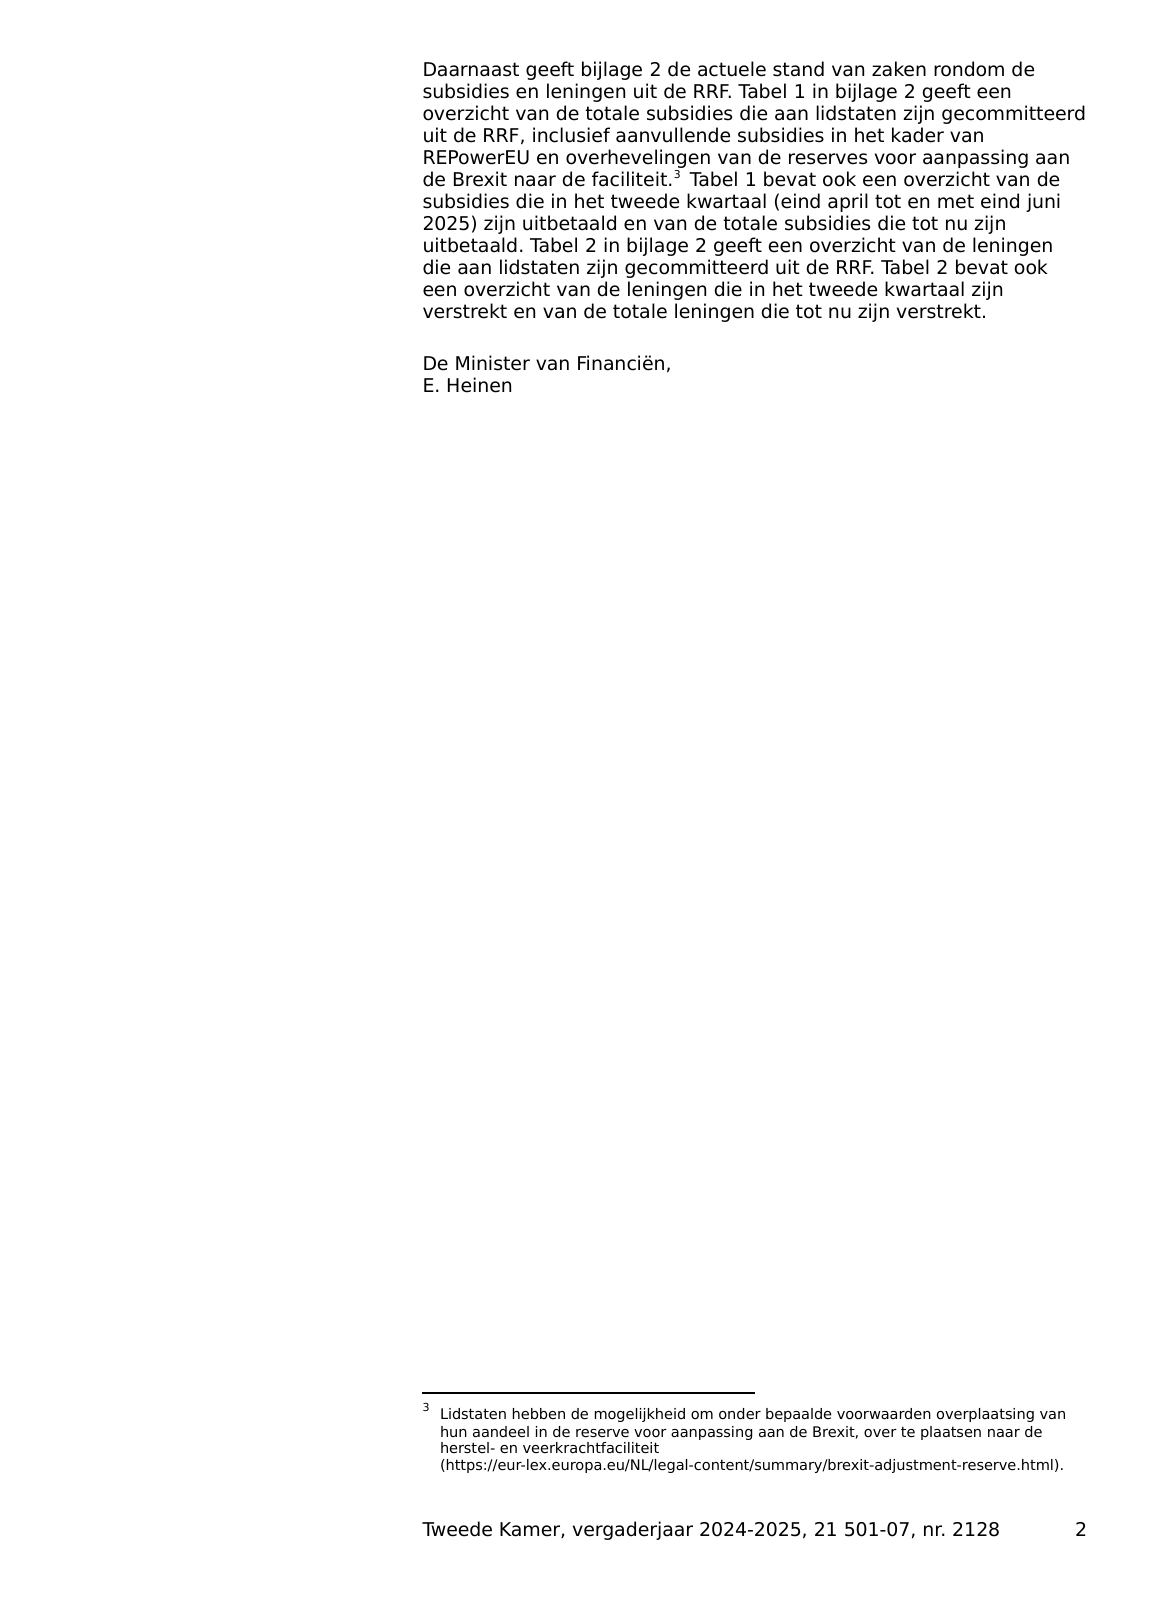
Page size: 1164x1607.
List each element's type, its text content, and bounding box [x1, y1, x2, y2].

text Daarnaast geeft bijlage 2 de actuele stand van zaken rondom de subsidies en leningen uit de RRF. Tabel 1 in bijlage 2 geeft een overzicht van de totale subsidies die aan lidstaten zijn gecommitteerd uit de RRF, inclusief aanvullende subsidies in het kader van REPowerEU en overhevelingen van de reserves voor aanpassing aan de Brexit naar de faciliteit. Tabel 1 bevat ook een overzicht van de subsidies die in het tweede kwartaal (eind april tot en met eind juni 2025) zijn uitbetaald en van de totale subsidies die tot nu zijn uitbetaald. Tabel 2 in bijlage 2 geeft een overzicht van de leningen die aan lidstaten zijn gecommitteerd uit de RRF. Tabel 2 bevat ook een overzicht van de leningen die in het tweede kwartaal zijn verstrekt en van de totale leningen die tot nu zijn verstrekt. [422, 59, 1087, 323]
text De Minister van Financiën, E. Heinen [422, 353, 1087, 397]
text Lidstaten hebben de mogelijkheid om onder bepaalde voorwaarden overplaatsing van hun aandeel in de reserve voor aanpassing aan de Brexit, over te plaatsen naar de herstel- en veerkrachtfaciliteit (https://eur-lex.europa.eu/NL/legal-content/summary/brexit-adjustment-reserve.html). [422, 1402, 1087, 1474]
